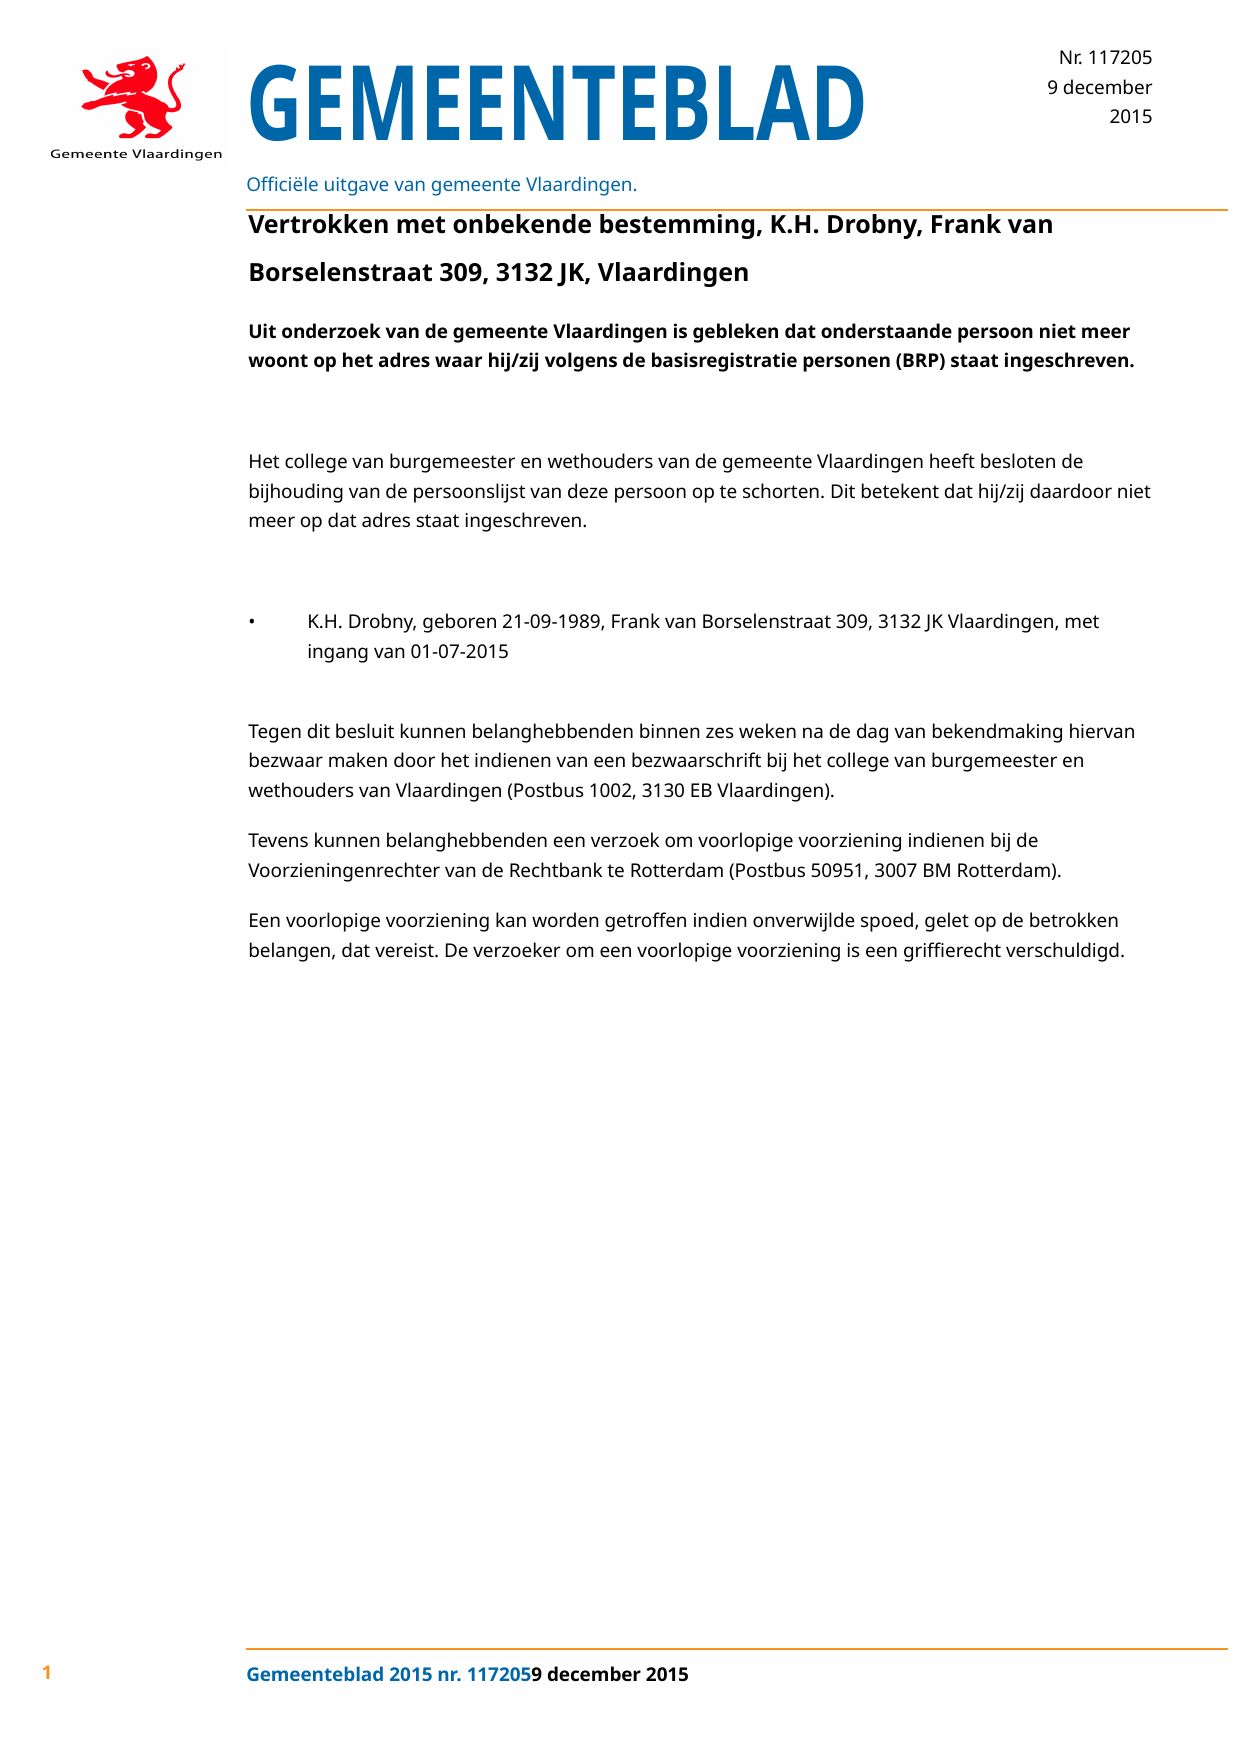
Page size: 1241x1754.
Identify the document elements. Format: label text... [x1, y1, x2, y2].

list K.H. Drobny, geboren 21-09-1989, Frank van Borselenstraat 309, 3132 JK Vlaardingen, met ingang van 01-07-2015 [248, 608, 1152, 664]
picture [41, 47, 231, 172]
text Het college van burgemeester en wethouders van de gemeente Vlaardingen heeft besloten de bijhouding van de persoonslijst van deze persoon op te schorten. Dit betekent dat hij/zij daardoor niet meer op dat adres staat ingeschreven. [248, 448, 1152, 533]
text Vertrokken met onbekende bestemming, K.H. Drobny, Frank van Borselenstraat 309, 3132 JK, Vlaardingen [248, 211, 1152, 288]
text Tevens kunnen belanghebbenden een verzoek om voorlopige voorziening indienen bij de Voorzieningenrechter van de Rechtbank te Rotterdam (Postbus 50951, 3007 BM Rotterdam). [248, 827, 1152, 883]
text Tegen dit besluit kunnen belanghebbenden binnen zes weken na de dag van bekendmaking hiervan bezwaar maken door het indienen van een bezwaarschrift bij het college van burgemeester en wethouders van Vlaardingen (Postbus 1002, 3130 EB Vlaardingen). [248, 718, 1152, 803]
text Uit onderzoek van de gemeente Vlaardingen is gebleken dat onderstaande persoon niet meer woont op het adres waar hij/zij volgens de basisregistratie personen (BRP) staat ingeschreven. [248, 318, 1152, 373]
text Een voorlopige voorziening kan worden getroffen indien onverwijlde spoed, gelet op de betrokken belangen, dat vereist. De verzoeker om een voorlopige voorziening is een griffierecht verschuldigd. [248, 907, 1152, 963]
